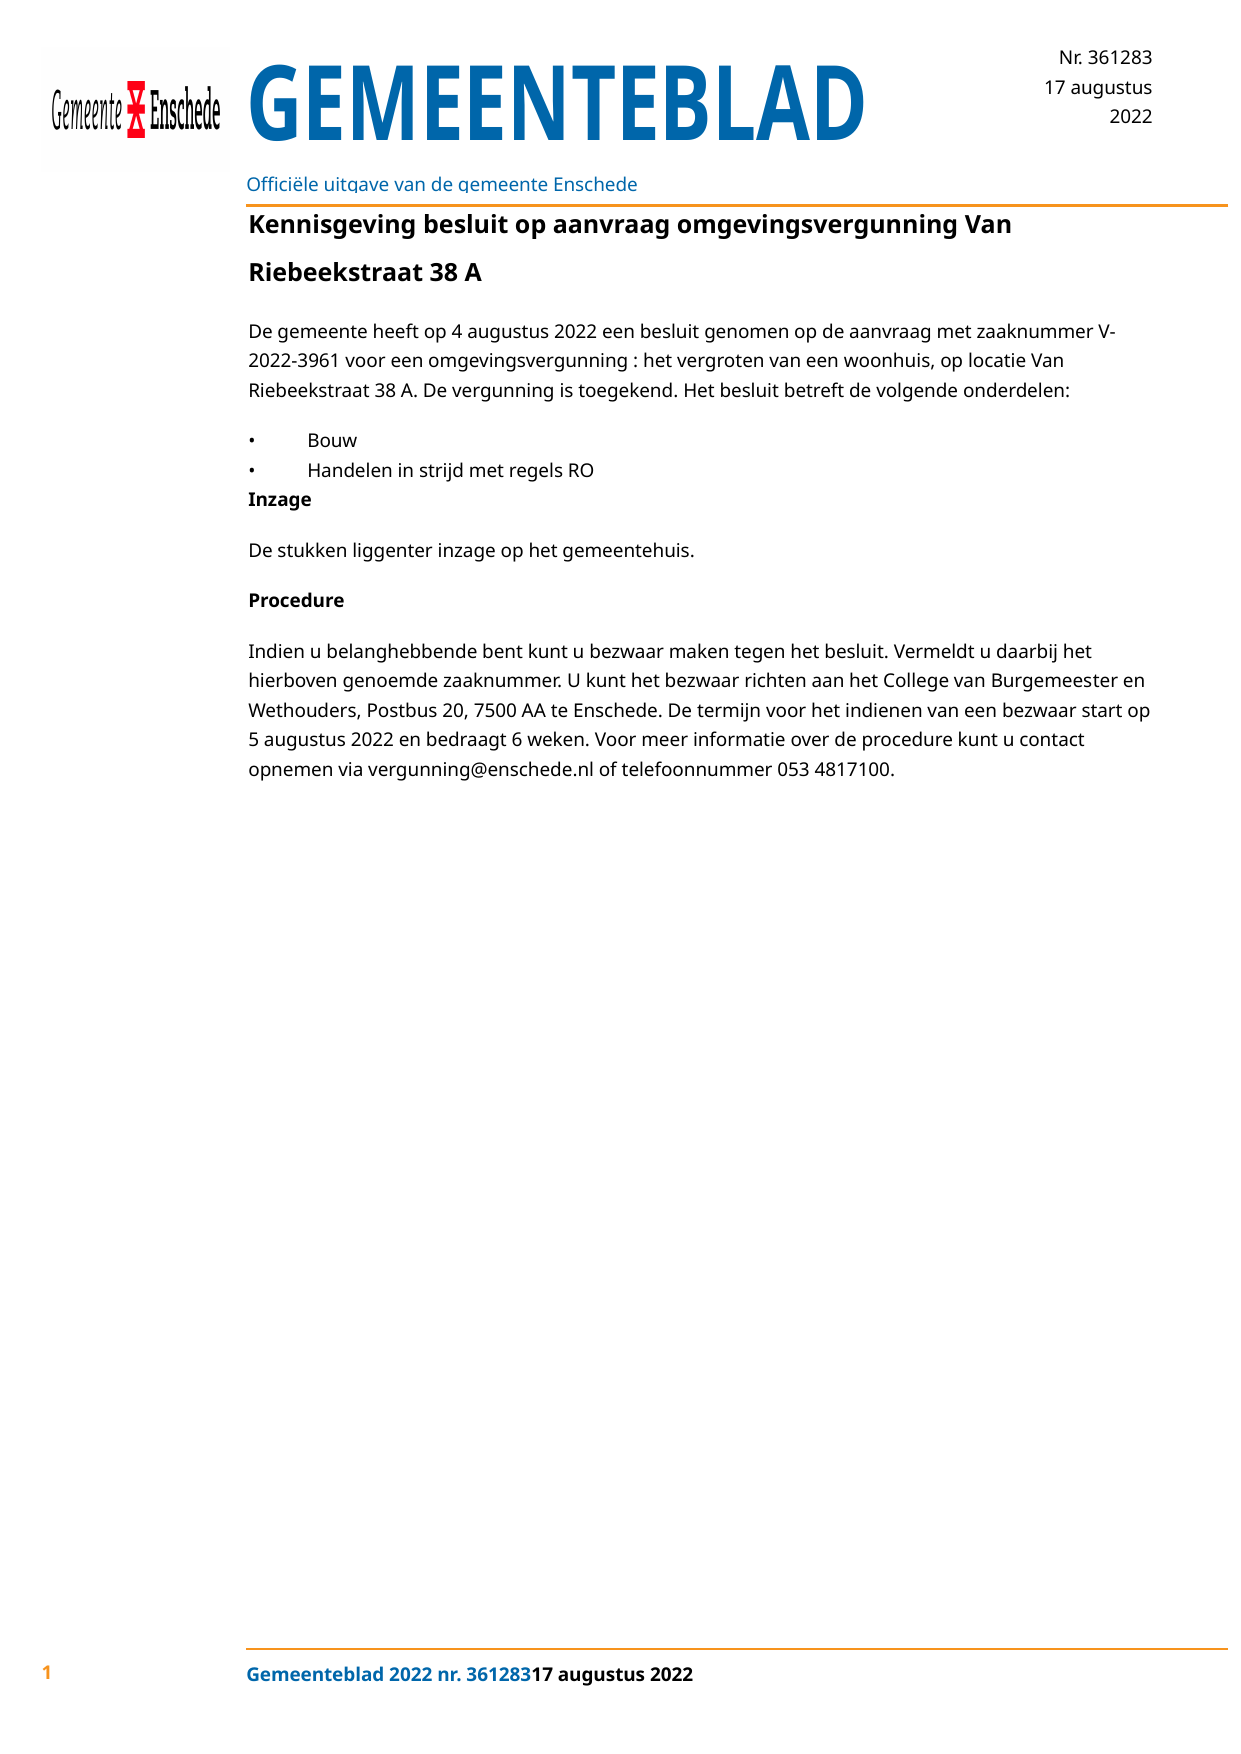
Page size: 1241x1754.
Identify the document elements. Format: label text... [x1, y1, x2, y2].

list Bouw [248, 427, 1152, 453]
text De gemeente heeft op 4 augustus 2022 een besluit genomen op de aanvraag met zaaknummer V-2022-3961 voor een omgevingsvergunning : het vergroten van een woonhuis, op locatie Van Riebeekstraat 38 A. De vergunning is toegekend. Het besluit betreft de volgende onderdelen: [248, 318, 1152, 403]
text Indien u belanghebbende bent kunt u bezwaar maken tegen het besluit. Vermeldt u daarbij het hierboven genoemde zaaknummer. U kunt het bezwaar richten aan het College van Burgemees­ter en Wethouders, Postbus 20, 7500 AA te Enschede. De termijn voor het indienen van een bezwaar start op 5 augustus 2022 en bedraagt 6 weken. Voor meer informatie over de procedure kunt u contact opnemen via vergunning@enschede.nl of telefoonnummer 053 4817100. [248, 638, 1152, 782]
text De stukken liggenter inzage op het gemeentehuis. [248, 537, 1152, 563]
list Handelen in strijd met regels RO [248, 457, 1152, 483]
text Kennisgeving besluit op aanvraag omgevingsvergunning Van Riebeekstraat 38 A [248, 207, 1152, 288]
picture [41, 47, 231, 172]
text Procedure [248, 587, 1152, 613]
text Inzage [248, 487, 1152, 512]
